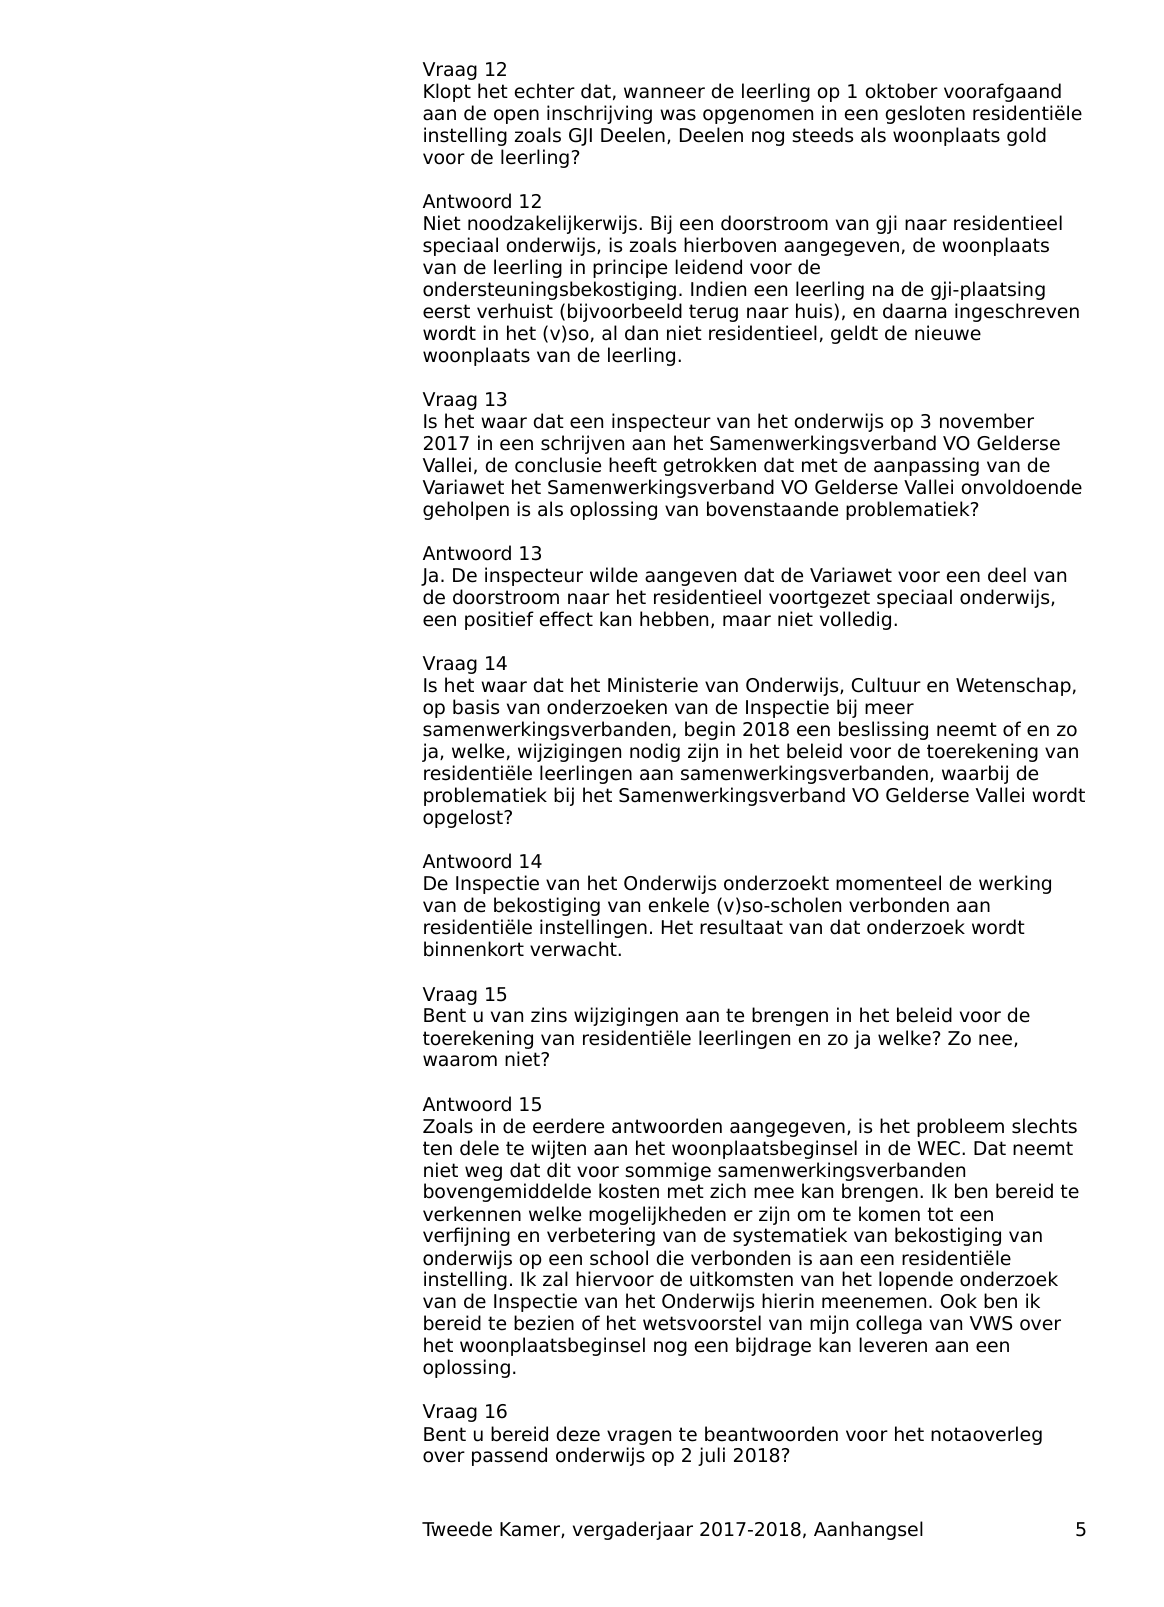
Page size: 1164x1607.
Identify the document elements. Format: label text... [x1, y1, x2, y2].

text Antwoord 15 [422, 1093, 1087, 1116]
text Bent u bereid deze vragen te beantwoorden voor het notaoverleg over passend onderwijs op 2 juli 2018? [422, 1423, 1087, 1467]
text Klopt het echter dat, wanneer de leerling op 1 oktober voorafgaand aan de open inschrijving was opgenomen in een gesloten residentiële instelling zoals GJI Deelen, Deelen nog steeds als woonplaats gold voor de leerling? [422, 81, 1087, 169]
text Antwoord 14 [422, 851, 1087, 873]
text Vraag 12 [422, 59, 1087, 81]
text Bent u van zins wijzigingen aan te brengen in het beleid voor de toerekening van residentiële leerlingen en zo ja welke? Zo nee, waarom niet? [422, 1005, 1087, 1071]
text Is het waar dat het Ministerie van Onderwijs, Cultuur en Wetenschap, op basis van onderzoeken van de Inspectie bij meer samenwerkingsverbanden, begin 2018 een beslissing neemt of en zo ja, welke, wijzigingen nodig zijn in het beleid voor de toerekening van residentiële leerlingen aan samenwerkingsverbanden, waarbij de problematiek bij het Samenwerkingsverband VO Gelderse Vallei wordt opgelost? [422, 675, 1087, 829]
text Ja. De inspecteur wilde aangeven dat de Variawet voor een deel van de doorstroom naar het residentieel voortgezet speciaal onderwijs, een positief effect kan hebben, maar niet volledig. [422, 565, 1087, 631]
text Antwoord 12 [422, 191, 1087, 213]
text Vraag 13 [422, 389, 1087, 411]
text Vraag 16 [422, 1401, 1087, 1423]
text Antwoord 13 [422, 543, 1087, 565]
text Vraag 15 [422, 983, 1087, 1005]
text Vraag 14 [422, 653, 1087, 675]
text Zoals in de eerdere antwoorden aangegeven, is het probleem slechts ten dele te wijten aan het woonplaatsbeginsel in de WEC. Dat neemt niet weg dat dit voor sommige samenwerkingsverbanden bovengemiddelde kosten met zich mee kan brengen. Ik ben bereid te verkennen welke mogelijkheden er zijn om te komen tot een verfijning en verbetering van de systematiek van bekostiging van onderwijs op een school die verbonden is aan een residentiële instelling. Ik zal hiervoor de uitkomsten van het lopende onderzoek van de Inspectie van het Onderwijs hierin meenemen. Ook ben ik bereid te bezien of het wetsvoorstel van mijn collega van VWS over het woonplaatsbeginsel nog een bijdrage kan leveren aan een oplossing. [422, 1116, 1087, 1379]
text Niet noodzakelijkerwijs. Bij een doorstroom van gji naar residentieel speciaal onderwijs, is zoals hierboven aangegeven, de woonplaats van de leerling in principe leidend voor de ondersteuningsbekostiging. Indien een leerling na de gji-plaatsing eerst verhuist (bijvoorbeeld terug naar huis), en daarna ingeschreven wordt in het (v)so, al dan niet residentieel, geldt de nieuwe woonplaats van de leerling. [422, 213, 1087, 367]
text De Inspectie van het Onderwijs onderzoekt momenteel de werking van de bekostiging van enkele (v)so-scholen verbonden aan residentiële instellingen. Het resultaat van dat onderzoek wordt binnenkort verwacht. [422, 873, 1087, 961]
text Is het waar dat een inspecteur van het onderwijs op 3 november 2017 in een schrijven aan het Samenwerkingsverband VO Gelderse Vallei, de conclusie heeft getrokken dat met de aanpassing van de Variawet het Samenwerkingsverband VO Gelderse Vallei onvoldoende geholpen is als oplossing van bovenstaande problematiek? [422, 411, 1087, 521]
